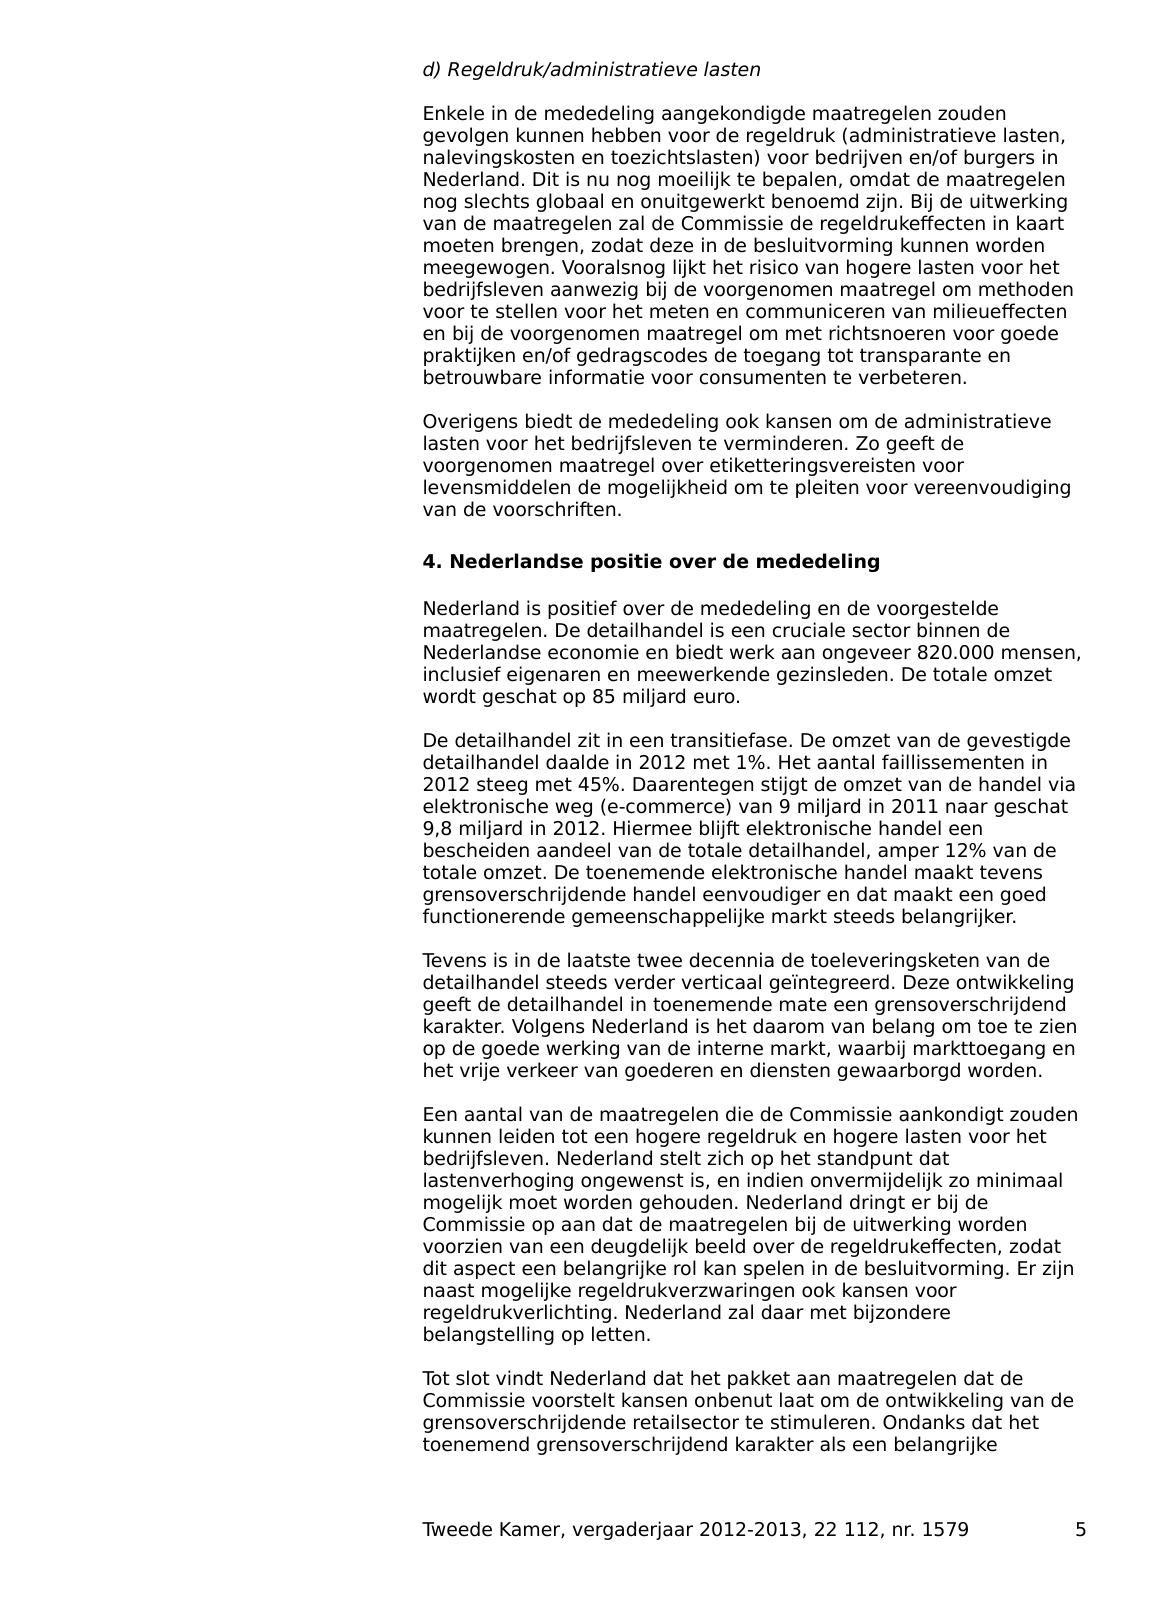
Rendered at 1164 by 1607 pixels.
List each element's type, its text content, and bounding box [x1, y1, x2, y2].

text De detailhandel zit in een transitiefase. De omzet van de gevestigde detailhandel daalde in 2012 met 1%. Het aantal faillissementen in 2012 steeg met 45%. Daarentegen stijgt de omzet van de handel via elektronische weg (e-commerce) van 9 miljard in 2011 naar geschat 9,8 miljard in 2012. Hiermee blijft elektronische handel een bescheiden aandeel van de totale detailhandel, amper 12% van de totale omzet. De toenemende elektronische handel maakt tevens grensoverschrijdende handel eenvoudiger en dat maakt een goed functionerende gemeenschappelijke markt steeds belangrijker. [422, 730, 1087, 928]
subtitle 4. Nederlandse positie over de mededeling [422, 551, 1087, 573]
text Een aantal van de maatregelen die de Commissie aankondigt zouden kunnen leiden tot een hogere regeldruk en hogere lasten voor het bedrijfsleven. Nederland stelt zich op het standpunt dat lastenverhoging ongewenst is, en indien onvermijdelijk zo minimaal mogelijk moet worden gehouden. Nederland dringt er bij de Commissie op aan dat de maatregelen bij de uitwerking worden voorzien van een deugdelijk beeld over de regeldrukeffecten, zodat dit aspect een belangrijke rol kan spelen in de besluitvorming. Er zijn naast mogelijke regeldrukverzwaringen ook kansen voor regeldrukverlichting. Nederland zal daar met bijzondere belangstelling op letten. [422, 1104, 1087, 1346]
text Nederland is positief over de mededeling en de voorgestelde maatregelen. De detailhandel is een cruciale sector binnen de Nederlandse economie en biedt werk aan ongeveer 820.000 mensen, inclusief eigenaren en meewerkende gezinsleden. De totale omzet wordt geschat op 85 miljard euro. [422, 598, 1087, 708]
text Overigens biedt de mededeling ook kansen om de administratieve lasten voor het bedrijfsleven te verminderen. Zo geeft de voorgenomen maatregel over etiketteringsvereisten voor levensmiddelen de mogelijkheid om te pleiten voor vereenvoudiging van de voorschriften. [422, 411, 1087, 521]
text Tevens is in de laatste twee decennia de toeleveringsketen van de detailhandel steeds verder verticaal geïntegreerd. Deze ontwikkeling geeft de detailhandel in toenemende mate een grensoverschrijdend karakter. Volgens Nederland is het daarom van belang om toe te zien op de goede werking van de interne markt, waarbij markttoegang en het vrije verkeer van goederen en diensten gewaarborgd worden. [422, 950, 1087, 1082]
text Tot slot vindt Nederland dat het pakket aan maatregelen dat de Commissie voorstelt kansen onbenut laat om de ontwikkeling van de grensoverschrijdende retailsector te stimuleren. Ondanks dat het toenemend grensoverschrijdend karakter als een belangrijke [422, 1368, 1087, 1456]
text Enkele in de mededeling aangekondigde maatregelen zouden gevolgen kunnen hebben voor de regeldruk (administratieve lasten, nalevingskosten en toezichtslasten) voor bedrijven en/of burgers in Nederland. Dit is nu nog moeilijk te bepalen, omdat de maatregelen nog slechts globaal en onuitgewerkt benoemd zijn. Bij de uitwerking van de maatregelen zal de Commissie de regeldrukeffecten in kaart moeten brengen, zodat deze in de besluitvorming kunnen worden meegewogen. Vooralsnog lijkt het risico van hogere lasten voor het bedrijfsleven aanwezig bij de voorgenomen maatregel om methoden voor te stellen voor het meten en communiceren van milieueffecten en bij de voorgenomen maatregel om met richtsnoeren voor goede praktijken en/of gedragscodes de toegang tot transparante en betrouwbare informatie voor consumenten te verbeteren. [422, 103, 1087, 389]
subtitle d) Regeldruk/administratieve lasten [422, 59, 1087, 81]
